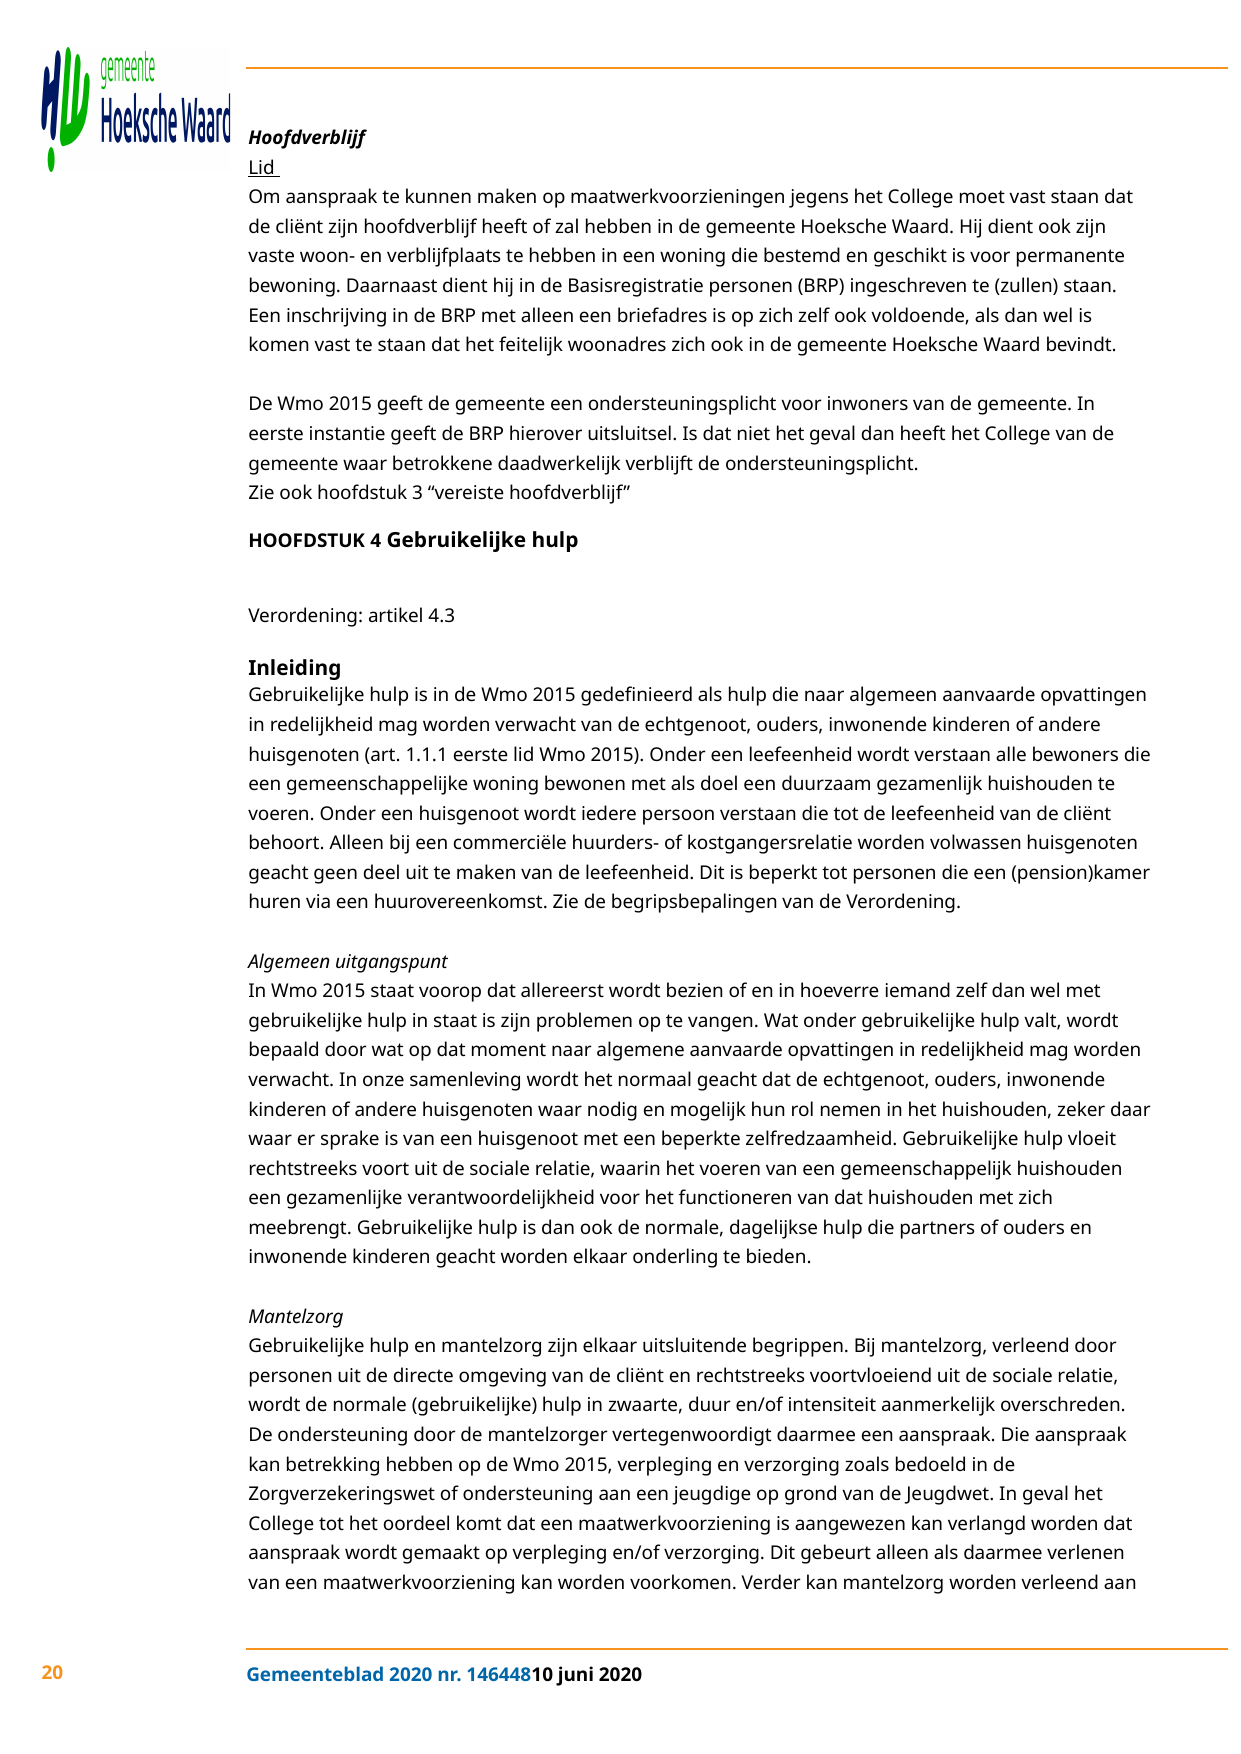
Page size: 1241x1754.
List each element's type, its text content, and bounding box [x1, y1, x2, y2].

text Inleiding [248, 653, 1152, 682]
text Verordening: artikel 4.3 [248, 603, 1152, 628]
text Zie ook hoofdstuk 3 “vereiste hoofdverblijf” [248, 479, 1152, 505]
text Gebruikelijke hulp is in de Wmo 2015 gedefinieerd als hulp die naar algemeen aanvaarde opvattingen in redelijkheid mag worden verwacht van de echtgenoot, ouders, inwonende kinderen of andere huisgenoten (art. 1.1.1 eerste lid Wmo 2015). Onder een leefeenheid wordt verstaan alle bewoners die een gemeenschappelijke woning bewonen met als doel een duurzaam gezamenlijk huishouden te voeren. Onder een huisgenoot wordt iedere persoon verstaan die tot de leefeenheid van de cliënt behoort. Alleen bij een commerciële huurders- of kostgangersrelatie worden volwassen huisgenoten geacht geen deel uit te maken van de leefeenheid. Dit is beperkt tot personen die een (pension)kamer huren via een huurovereenkomst. Zie de begripsbepalingen van de Verordening. [248, 682, 1152, 914]
text In Wmo 2015 staat voorop dat allereerst wordt bezien of en in hoeverre iemand zelf dan wel met gebruikelijke hulp in staat is zijn problemen op te vangen. Wat onder gebruikelijke hulp valt, wordt bepaald door wat op dat moment naar algemene aanvaarde opvattingen in redelijkheid mag worden verwacht. In onze samenleving wordt het normaal geacht dat de echtgenoot, ouders, inwonende kinderen of andere huisgenoten waar nodig en mogelijk hun rol nemen in het huishouden, zeker daar waar er sprake is van een huisgenoot met een beperkte zelfredzaamheid. Gebruikelijke hulp vloeit rechtstreeks voort uit de sociale relatie, waarin het voeren van een gemeenschappelijk huishouden een gezamenlijke verantwoordelijkheid voor het functioneren van dat huishouden met zich meebrengt. Gebruikelijke hulp is dan ook de normale, dagelijkse hulp die partners of ouders en inwonende kinderen geacht worden elkaar onderling te bieden. [248, 977, 1152, 1269]
text HOOFDSTUK 4 Gebruikelijke hulp [248, 525, 1152, 553]
text Algemeen uitgangspunt [248, 948, 1152, 973]
text Mantelzorg [248, 1303, 1152, 1328]
text De Wmo 2015 geeft de gemeente een ondersteuningsplicht voor inwoners van de gemeente. In eerste instantie geeft de BRP hierover uitsluitsel. Is dat niet het geval dan heeft het College van de gemeente waar betrokkene daadwerkelijk verblijft de ondersteuningsplicht. [248, 391, 1152, 476]
text Gebruikelijke hulp en mantelzorg zijn elkaar uitsluitende begrippen. Bij mantelzorg, verleend door personen uit de directe omgeving van de cliënt en rechtstreeks voortvloeiend uit de sociale relatie, wordt de normale (gebruikelijke) hulp in zwaarte, duur en/of intensiteit aanmerkelijk overschreden. De ondersteuning door de mantelzorger vertegenwoordigt daarmee een aanspraak. Die aanspraak kan betrekking hebben op de Wmo 2015, verpleging en verzorging zoals bedoeld in de Zorgverzekeringswet of ondersteuning aan een jeugdige op grond van de Jeugdwet. In geval het College tot het oordeel komt dat een maatwerkvoorziening is aangewezen kan verlangd worden dat aanspraak wordt gemaakt op verpleging en/of verzorging. Dit gebeurt alleen als daarmee verlenen van een maatwerkvoorziening kan worden voorkomen. Verder kan mantelzorg worden verleend aan [248, 1332, 1152, 1595]
picture [41, 47, 231, 172]
text Hoofdverblijf [248, 124, 1152, 150]
text Lid [248, 154, 1152, 180]
text Om aanspraak te kunnen maken op maatwerkvoorzieningen jegens het College moet vast staan dat de cliënt zijn hoofdverblijf heeft of zal hebben in de gemeente Hoeksche Waard. Hij dient ook zijn vaste woon- en verblijfplaats te hebben in een woning die bestemd en geschikt is voor permanente bewoning. Daarnaast dient hij in de Basisregistratie personen (BRP) ingeschreven te (zullen) staan. Een inschrijving in de BRP met alleen een briefadres is op zich zelf ook voldoende, als dan wel is komen vast te staan dat het feitelijk woonadres zich ook in de gemeente Hoeksche Waard bevindt. [248, 183, 1152, 357]
